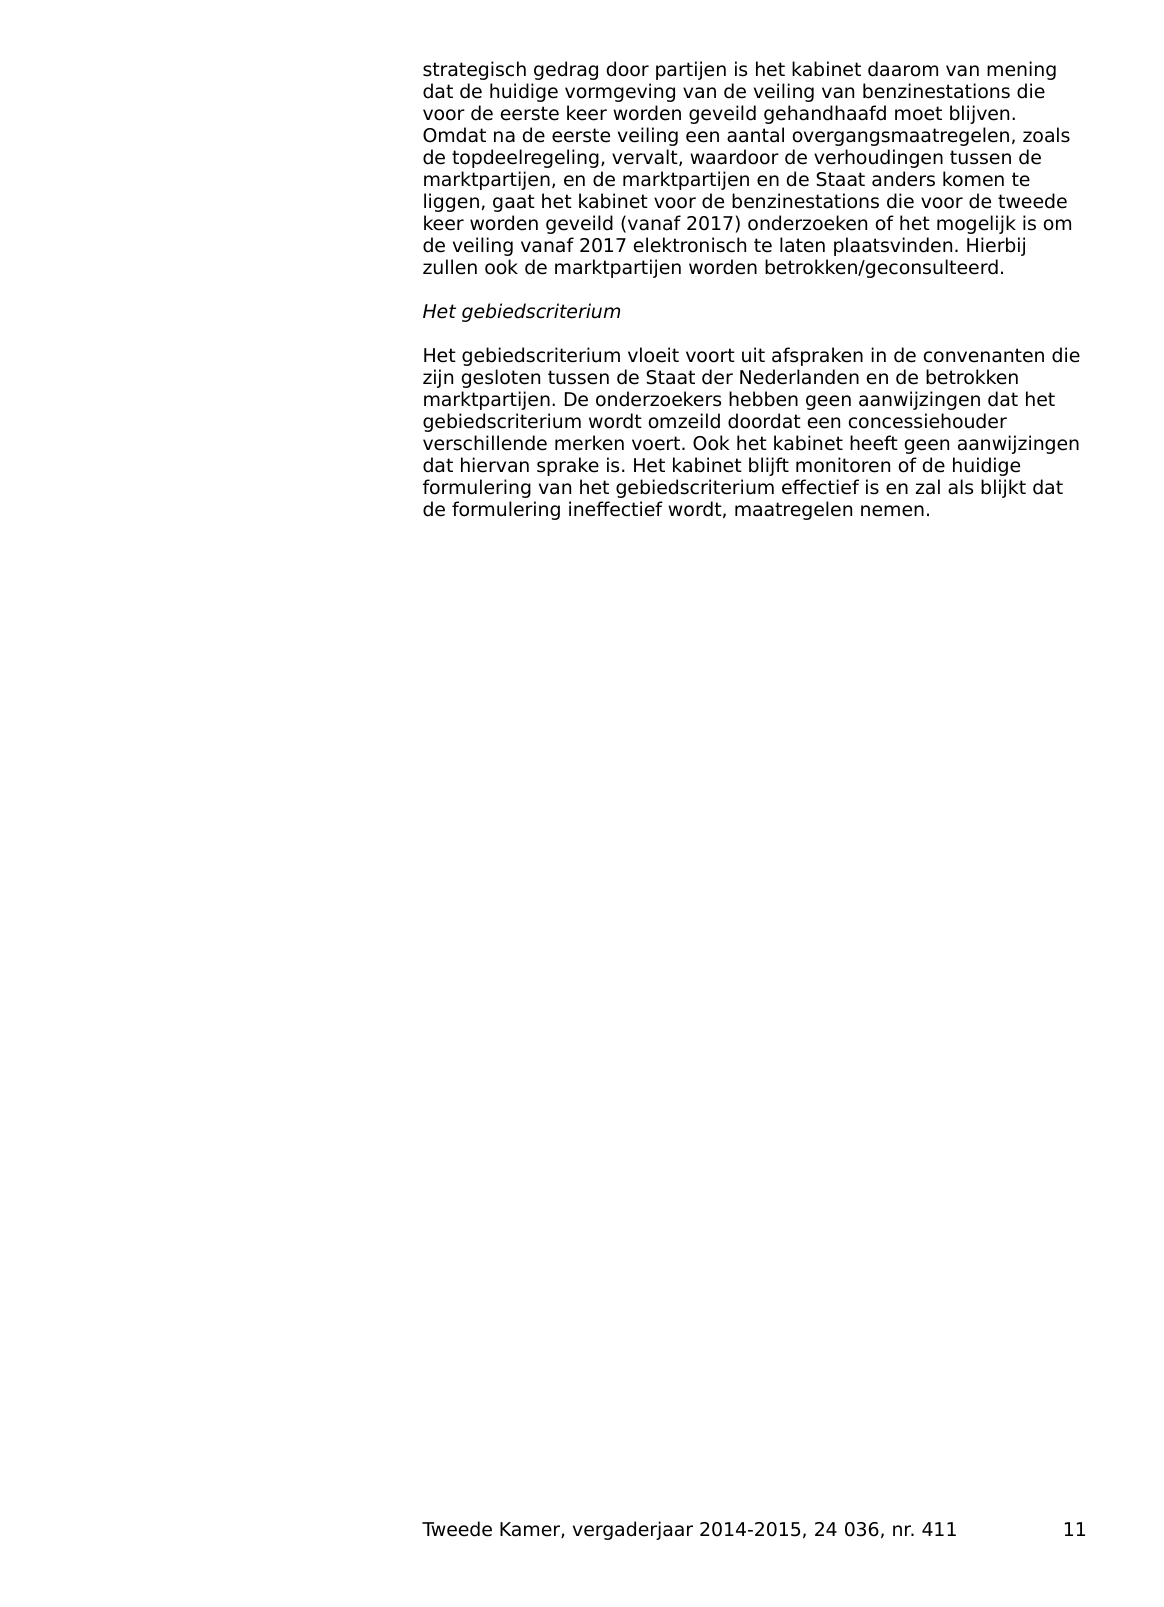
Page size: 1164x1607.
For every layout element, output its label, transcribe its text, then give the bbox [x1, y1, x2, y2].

subtitle Het gebiedscriterium [422, 301, 1087, 323]
text Omdat na de eerste veiling een aantal overgangsmaatregelen, zoals de topdeelregeling, vervalt, waardoor de verhoudingen tussen de marktpartijen, en de marktpartijen en de Staat anders komen te liggen, gaat het kabinet voor de benzinestations die voor de tweede keer worden geveild (vanaf 2017) onderzoeken of het mogelijk is om de veiling vanaf 2017 elektronisch te laten plaatsvinden. Hierbij zullen ook de marktpartijen worden betrokken/geconsulteerd. [422, 125, 1087, 279]
text Het gebiedscriterium vloeit voort uit afspraken in de convenanten die zijn gesloten tussen de Staat der Nederlanden en de betrokken marktpartijen. De onderzoekers hebben geen aanwijzingen dat het gebiedscriterium wordt omzeild doordat een concessiehouder verschillende merken voert. Ook het kabinet heeft geen aanwijzingen dat hiervan sprake is. Het kabinet blijft monitoren of de huidige formulering van het gebiedscriterium effectief is en zal als blijkt dat de formulering ineffectief wordt, maatregelen nemen. [422, 345, 1087, 521]
text strategisch gedrag door partijen is het kabinet daarom van mening dat de huidige vormgeving van de veiling van benzinestations die voor de eerste keer worden geveild gehandhaafd moet blijven. [422, 59, 1087, 125]
